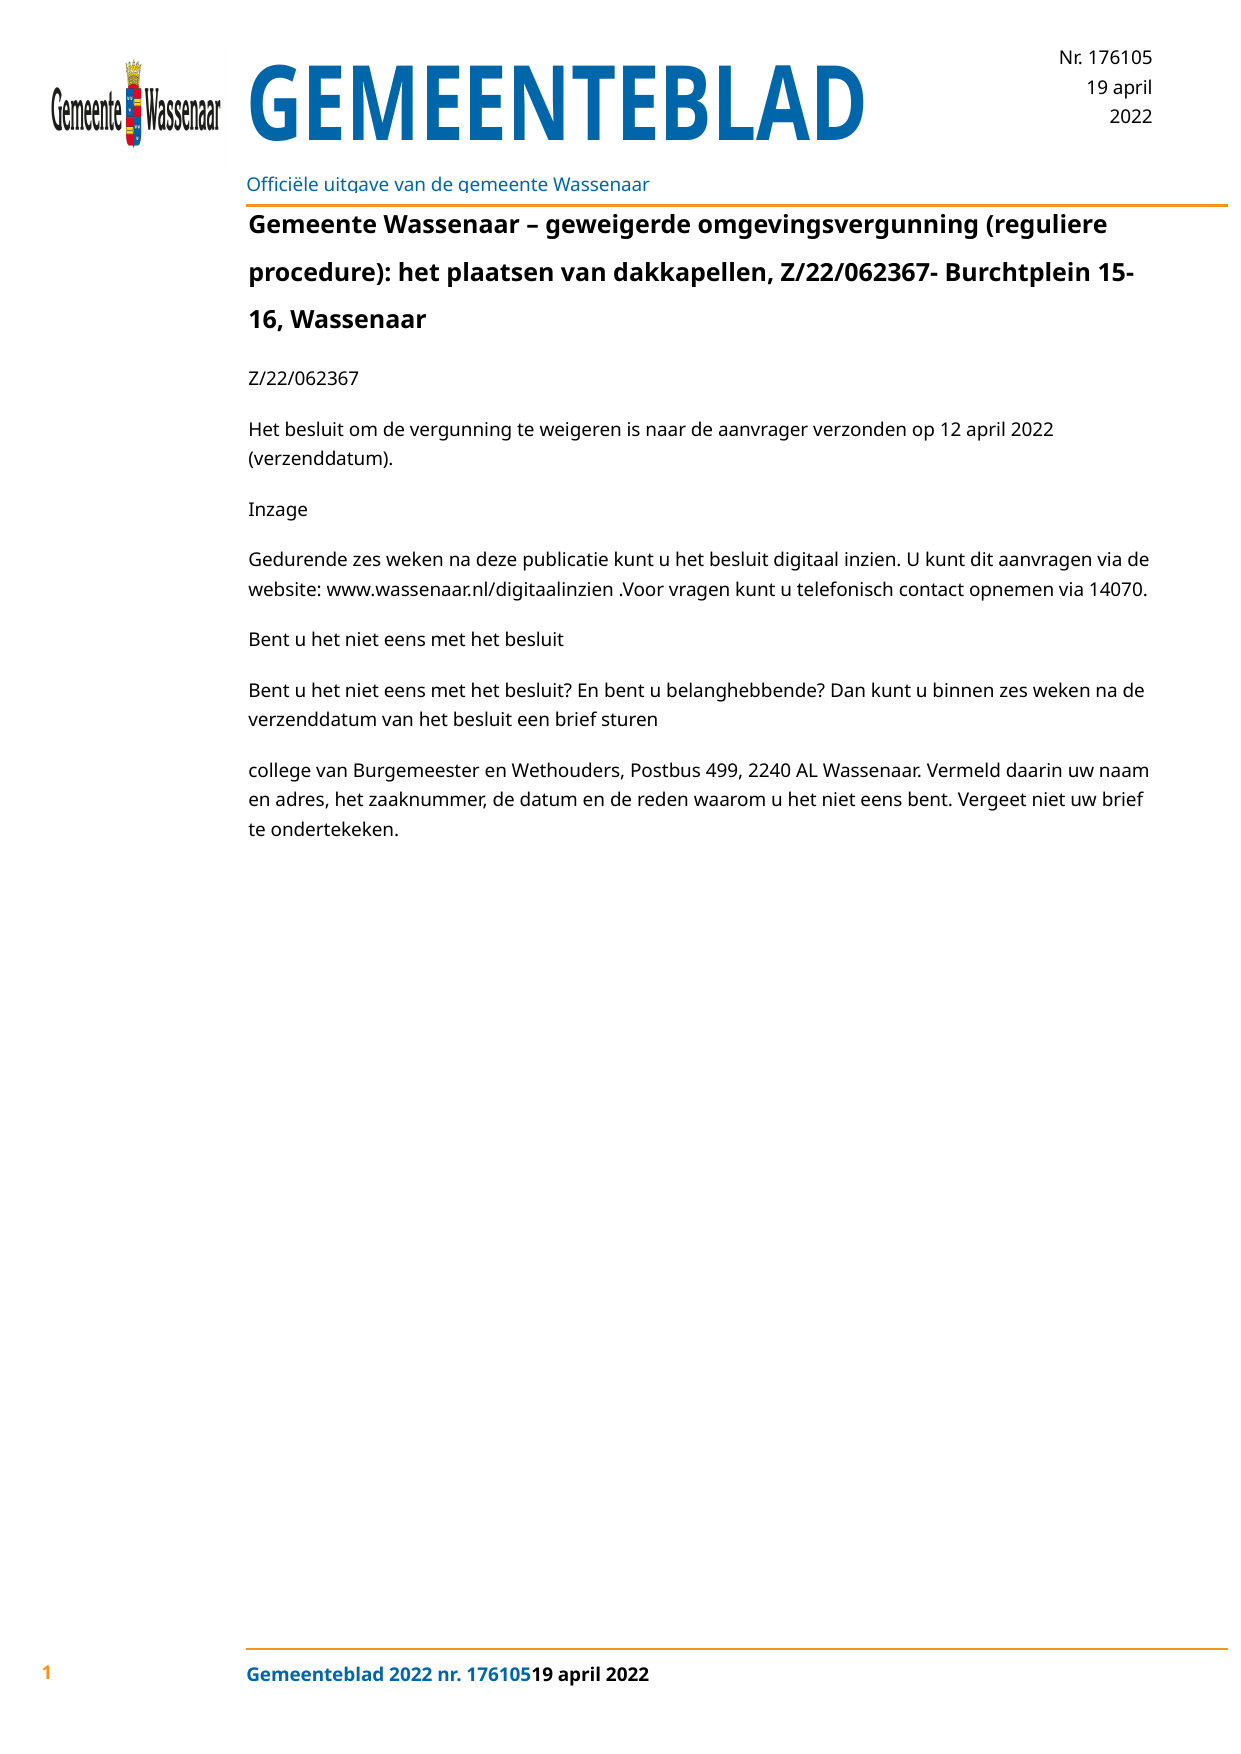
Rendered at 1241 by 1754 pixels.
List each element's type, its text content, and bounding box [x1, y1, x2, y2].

picture [41, 47, 231, 172]
text college van Burgemeester en Wethouders, Postbus 499, 2240 AL Wassenaar. Vermeld daarin uw naam en adres, het zaaknummer, de datum en de reden waarom u het niet eens bent. Vergeet niet uw brief te ondertekeken. [248, 757, 1152, 842]
text Inzage [248, 496, 1152, 522]
text Gemeente Wassenaar – geweigerde omgevingsvergunning (reguliere procedure): het plaatsen van dakkapellen, Z/22/062367- Burchtplein 15-16, Wassenaar [248, 207, 1152, 336]
text Z/22/062367 [248, 366, 1152, 391]
text Gedurende zes weken na deze publicatie kunt u het besluit digitaal inzien. U kunt dit aanvragen via de website: www.wassenaar.nl/digitaalinzien .Voor vragen kunt u telefonisch contact opnemen via 14070. [248, 546, 1152, 602]
text Het besluit om de vergunning te weigeren is naar de aanvrager verzonden op 12 april 2022 (verzenddatum). [248, 416, 1152, 471]
text Bent u het niet eens met het besluit? En bent u belanghebbende? Dan kunt u binnen zes weken na de verzenddatum van het besluit een brief sturen [248, 677, 1152, 732]
text Bent u het niet eens met het besluit [248, 626, 1152, 652]
